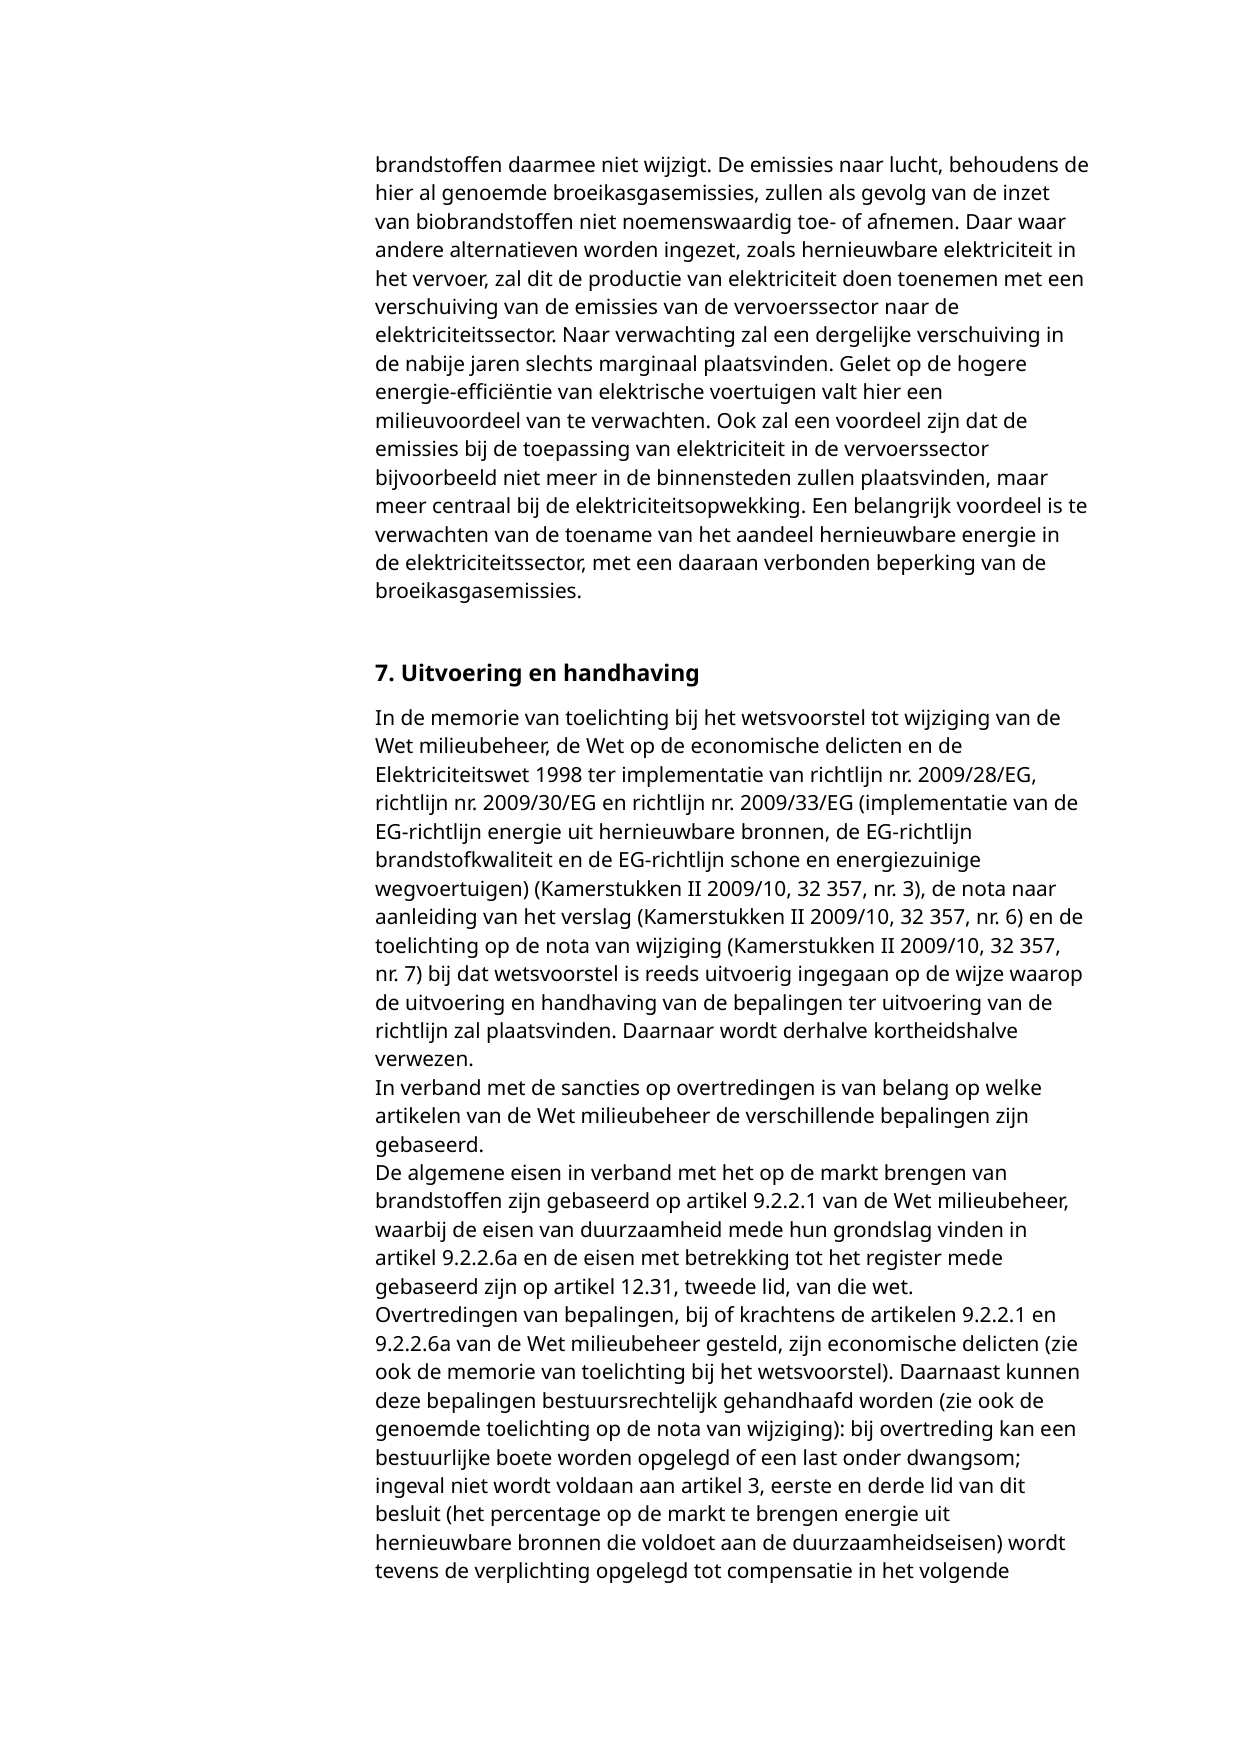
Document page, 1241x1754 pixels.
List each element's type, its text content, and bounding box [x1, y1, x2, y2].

text In de memorie van toelichting bij het wetsvoorstel tot wijziging van de Wet milieubeheer, de Wet op de economische delicten en de Elektriciteitswet 1998 ter implementatie van richtlijn nr. 2009/28/EG, richtlijn nr. 2009/30/EG en richtlijn nr. 2009/33/EG (implementatie van de EG-richtlijn energie uit hernieuwbare bronnen, de EG-richtlijn brandstofkwaliteit en de EG-richtlijn schone en energiezuinige wegvoertuigen) (Kamerstukken II 2009/10, 32 357, nr. 3), de nota naar aanleiding van het verslag (Kamerstukken II 2009/10, 32 357, nr. 6) en de toelichting op de nota van wijziging (Kamerstukken II 2009/10, 32 357, nr. 7) bij dat wetsvoorstel is reeds uitvoerig ingegaan op de wijze waarop de uitvoering en handhaving van de bepalingen ter uitvoering van de richtlijn zal plaatsvinden. Daarnaar wordt derhalve kortheidshalve verwezen. [375, 703, 1090, 1073]
text De algemene eisen in verband met het op de markt brengen van brandstoffen zijn gebaseerd op artikel 9.2.2.1 van de Wet milieubeheer, waarbij de eisen van duurzaamheid mede hun grondslag vinden in artikel 9.2.2.6a en de eisen met betrekking tot het register mede gebaseerd zijn op artikel 12.31, tweede lid, van die wet. [375, 1158, 1090, 1300]
subtitle 7. Uitvoering en handhaving [375, 657, 1090, 688]
text brandstoffen daarmee niet wijzigt. De emissies naar lucht, behoudens de hier al genoemde broeikasgasemissies, zullen als gevolg van de inzet van biobrandstoffen niet noemenswaardig toe- of afnemen. Daar waar andere alternatieven worden ingezet, zoals hernieuwbare elektriciteit in het vervoer, zal dit de productie van elektriciteit doen toenemen met een verschuiving van de emissies van de vervoerssector naar de elektriciteitssector. Naar verwachting zal een dergelijke verschuiving in de nabije jaren slechts marginaal plaatsvinden. Gelet op de hogere energie-efficiëntie van elektrische voertuigen valt hier een milieuvoordeel van te verwachten. Ook zal een voordeel zijn dat de emissies bij de toepassing van elektriciteit in de vervoerssector bijvoorbeeld niet meer in de binnensteden zullen plaatsvinden, maar meer centraal bij de elektriciteitsopwekking. Een belangrijk voordeel is te verwachten van de toename van het aandeel hernieuwbare energie in de elektriciteitssector, met een daaraan verbonden beperking van de broeikasgasemissies. [375, 150, 1090, 605]
text In verband met de sancties op overtredingen is van belang op welke artikelen van de Wet milieubeheer de verschillende bepalingen zijn gebaseerd. [375, 1073, 1090, 1158]
text Overtredingen van bepalingen, bij of krachtens de artikelen 9.2.2.1 en 9.2.2.6a van de Wet milieubeheer gesteld, zijn economische delicten (zie ook de memorie van toelichting bij het wetsvoorstel). Daarnaast kunnen deze bepalingen bestuursrechtelijk gehandhaafd worden (zie ook de genoemde toelichting op de nota van wijziging): bij overtreding kan een bestuurlijke boete worden opgelegd of een last onder dwangsom; ingeval niet wordt voldaan aan artikel 3, eerste en derde lid van dit besluit (het percentage op de markt te brengen energie uit hernieuwbare bronnen die voldoet aan de duurzaamheidseisen) wordt tevens de verplichting opgelegd tot compensatie in het volgende [375, 1300, 1090, 1585]
